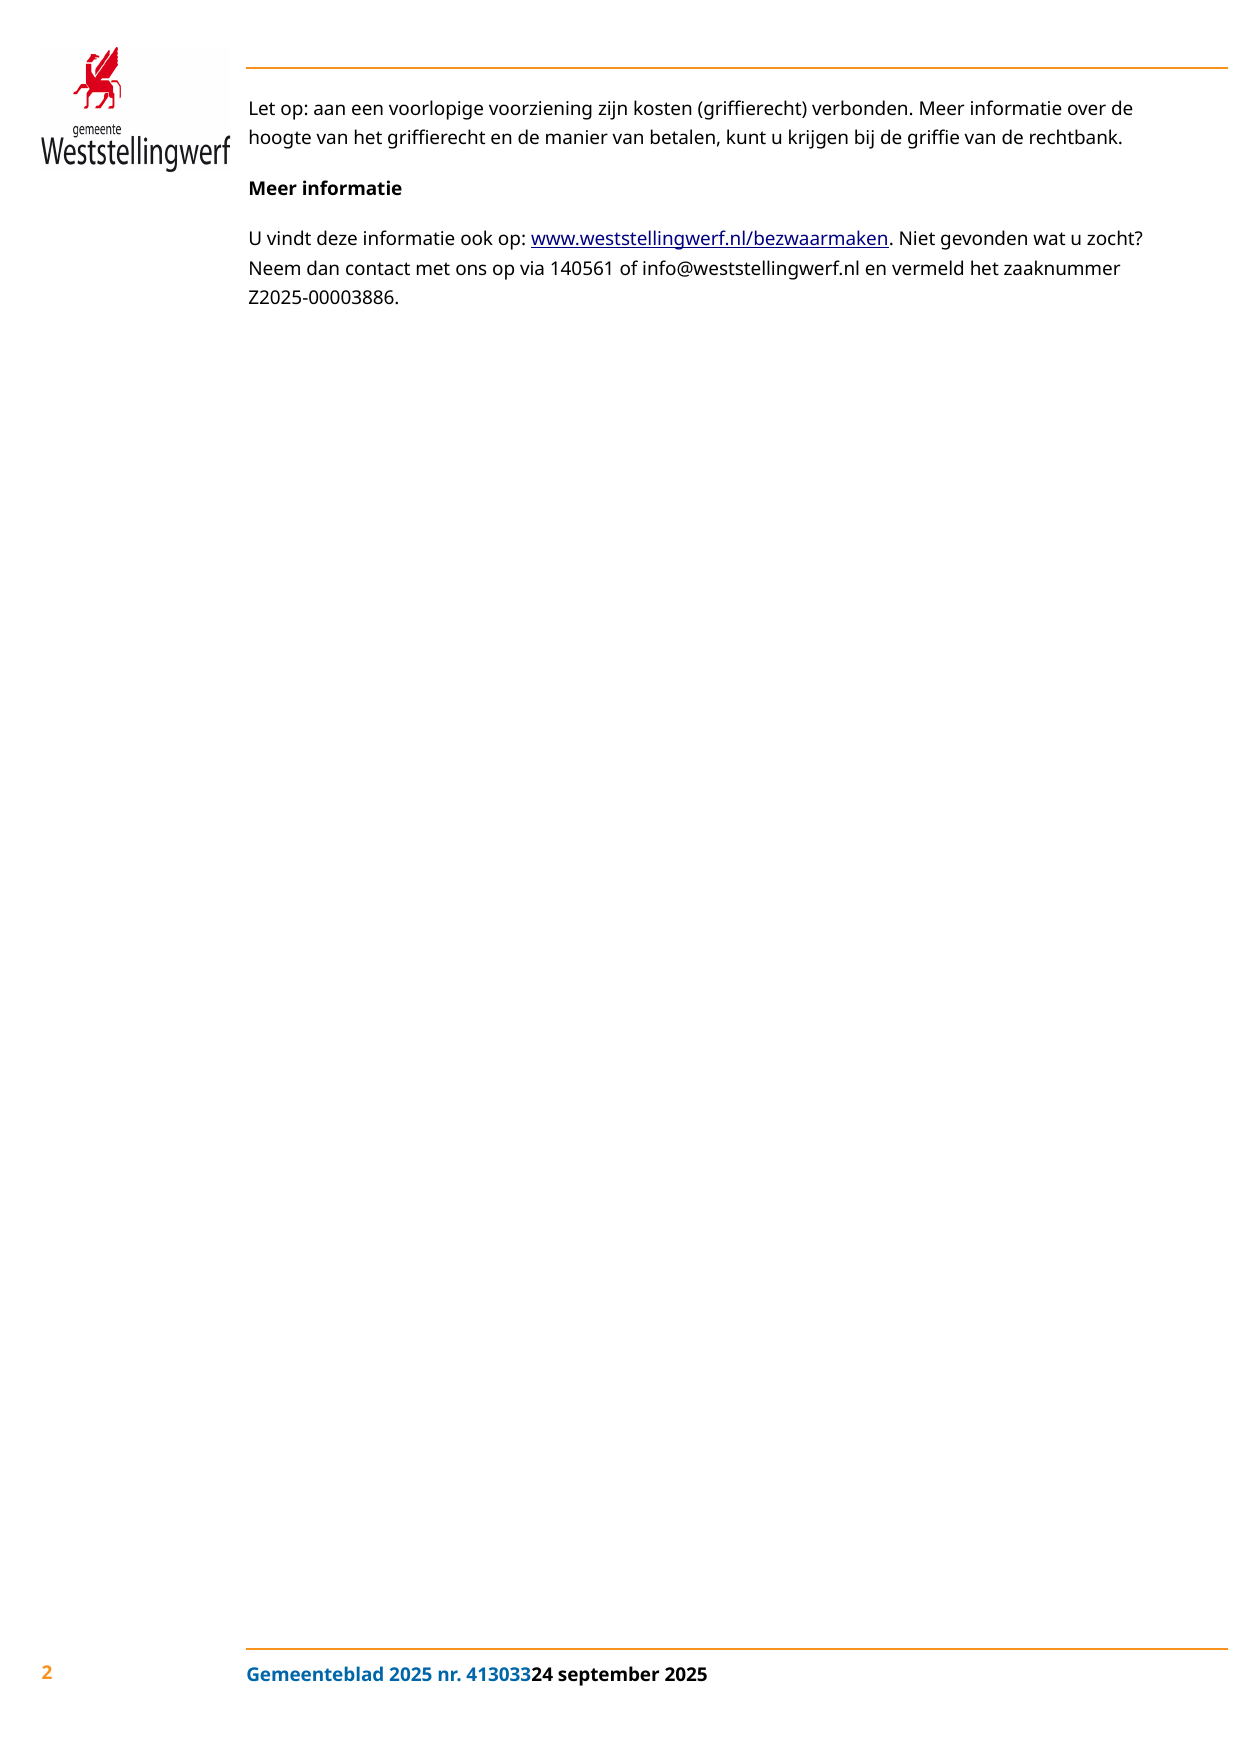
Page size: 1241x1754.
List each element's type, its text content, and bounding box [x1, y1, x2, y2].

text Let op: aan een voorlopige voorziening zijn kosten (griffierecht) verbonden. Meer informatie over de hoogte van het griffierecht en de manier van betalen, kunt u krijgen bij de griffie van de rechtbank. [248, 95, 1152, 150]
text U vindt deze informatie ook op: www.weststellingwerf.nl/bezwaarmaken. Niet gevonden wat u zocht? Neem dan contact met ons op via 140561 of info@weststellingwerf.nl en vermeld het zaaknummer Z2025-00003886. [248, 225, 1152, 310]
text Meer informatie [248, 175, 1152, 201]
picture [41, 47, 231, 172]
